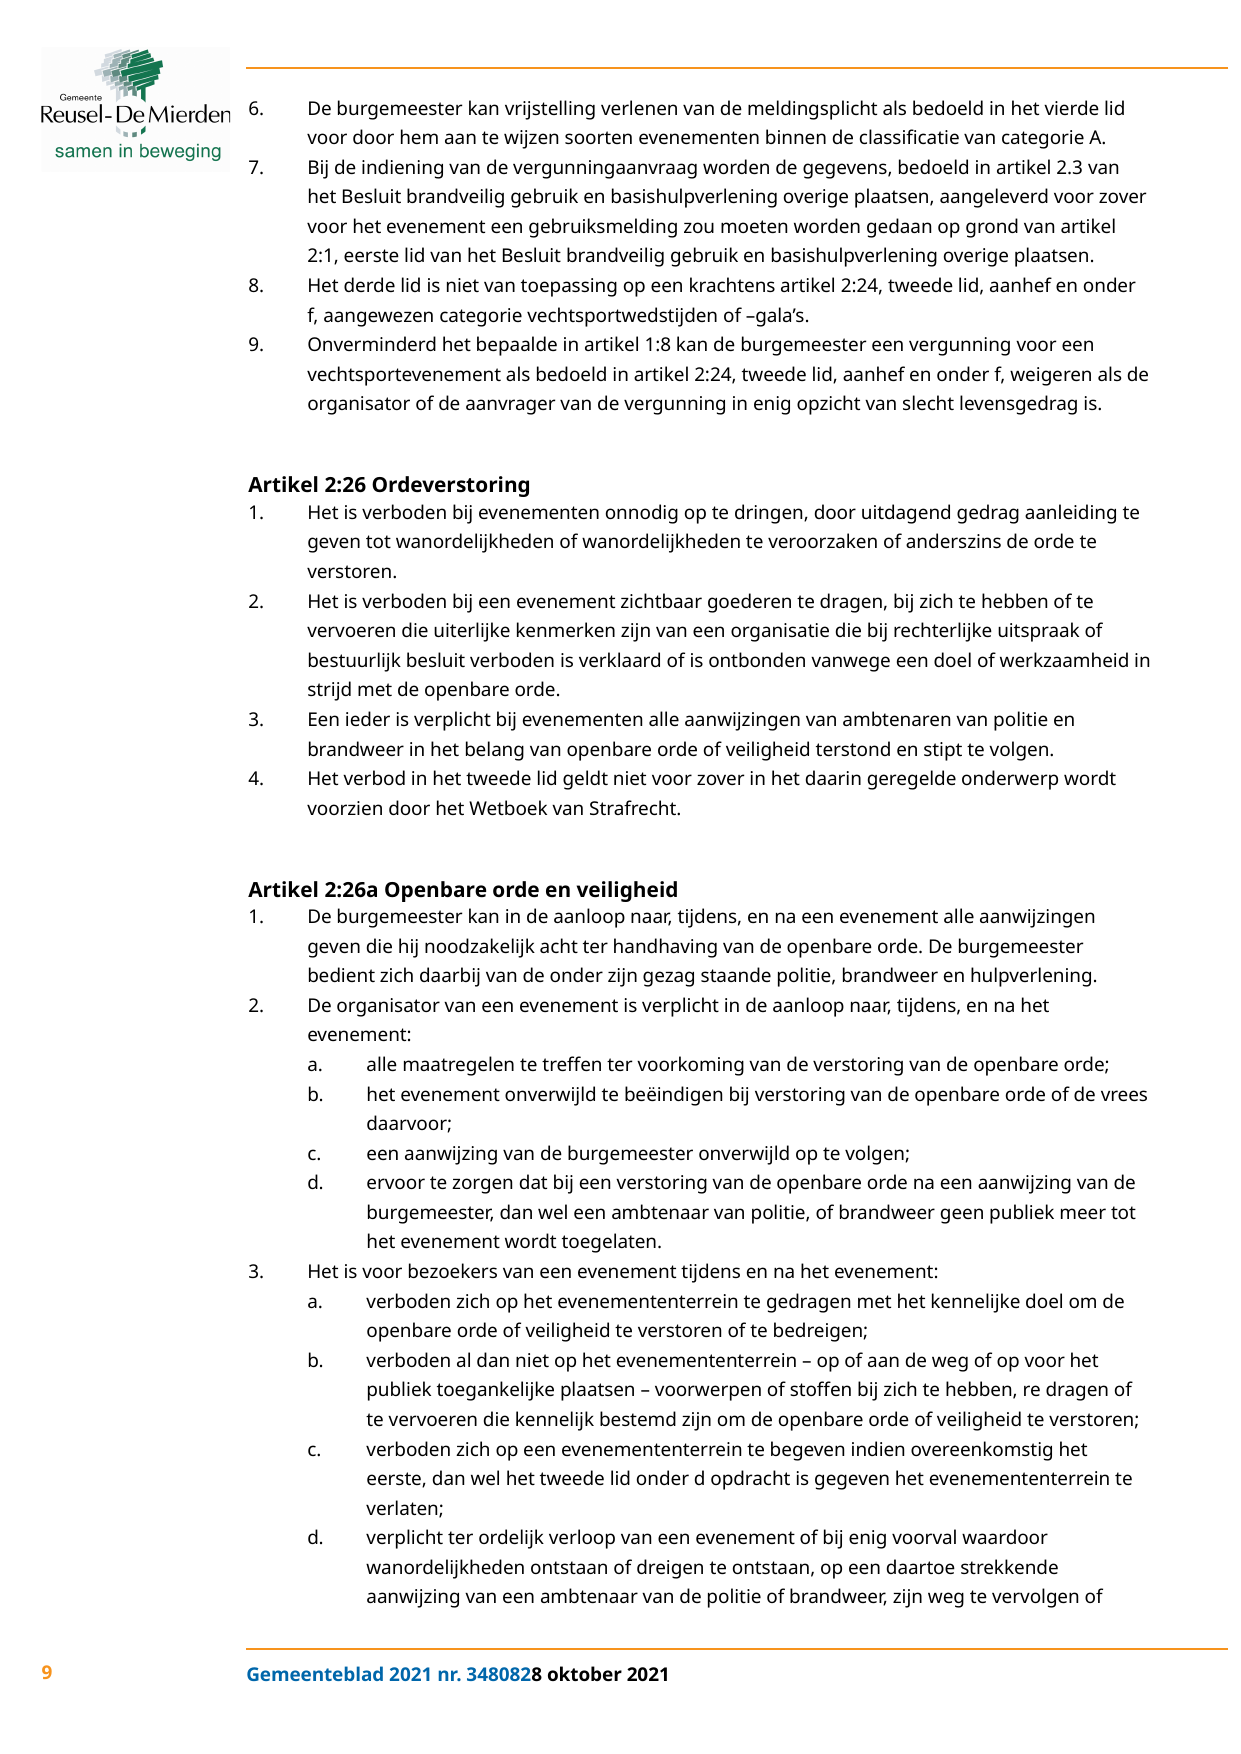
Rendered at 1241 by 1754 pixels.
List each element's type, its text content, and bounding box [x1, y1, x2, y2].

list verboden zich op het evenemententerrein te gedragen met het kennelijke doel om de openbare orde of veiligheid te verstoren of te bedreigen; [307, 1288, 1152, 1343]
text Artikel 2:26 Ordeverstoring [248, 471, 1152, 499]
list De burgemeester kan vrijstelling verlenen van de meldingsplicht als bedoeld in het vierde lid voor door hem aan te wijzen soorten evenementen binnen de classificatie van categorie A. [248, 95, 1152, 150]
list verplicht ter ordelijk verloop van een evenement of bij enig voorval waardoor wanordelijkheden ontstaan of dreigen te ontstaan, op een daartoe strekkende aanwijzing van een ambtenaar van de politie of brandweer, zijn weg te vervolgen of [307, 1524, 1152, 1609]
list De organisator van een evenement is verplicht in de aanloop naar, tijdens, en na het evenement: [248, 992, 1152, 1047]
list Het is verboden bij een evenement zichtbaar goederen te dragen, bij zich te hebben of te vervoeren die uiterlijke kenmerken zijn van een organisatie die bij rechterlijke uitspraak of bestuurlijk besluit verboden is verklaard of is ontbonden vanwege een doel of werkzaamheid in strijd met de openbare orde. [248, 588, 1152, 702]
list De burgemeester kan in de aanloop naar, tijdens, en na een evenement alle aanwijzingen geven die hij noodzakelijk acht ter handhaving van de openbare orde. De burgemeester bedient zich daarbij van de onder zijn gezag staande politie, brandweer en hulpverlening. [248, 903, 1152, 988]
list Het is verboden bij evenementen onnodig op te dringen, door uitdagend gedrag aanleiding te geven tot wanordelijkheden of wanordelijkheden te veroorzaken of anderszins de orde te verstoren. [248, 499, 1152, 584]
list Het verbod in het tweede lid geldt niet voor zover in het daarin geregelde onderwerp wordt voorzien door het Wetboek van Strafrecht. [248, 765, 1152, 821]
list Het is voor bezoekers van een evenement tijdens en na het evenement: [248, 1258, 1152, 1284]
list alle maatregelen te treffen ter voorkoming van de verstoring van de openbare orde; [307, 1051, 1152, 1077]
list een aanwijzing van de burgemeester onverwijld op te volgen; [307, 1140, 1152, 1166]
list Een ieder is verplicht bij evenementen alle aanwijzingen van ambtenaren van politie en brandweer in het belang van openbare orde of veiligheid terstond en stipt te volgen. [248, 706, 1152, 761]
list ervoor te zorgen dat bij een verstoring van de openbare orde na een aanwijzing van de burgemeester, dan wel een ambtenaar van politie, of brandweer geen publiek meer tot het evenement wordt toegelaten. [307, 1169, 1152, 1254]
list Onverminderd het bepaalde in artikel 1:8 kan de burgemeester een vergunning voor een vechtsportevenement als bedoeld in artikel 2:24, tweede lid, aanhef en onder f, weigeren als de organisator of de aanvrager van de vergunning in enig opzicht van slecht levensgedrag is. [248, 331, 1152, 416]
text Artikel 2:26a Openbare orde en veiligheid [248, 875, 1152, 903]
list verboden zich op een evenemententerrein te begeven indien overeenkomstig het eerste, dan wel het tweede lid onder d opdracht is gegeven het evenemententerrein te verlaten; [307, 1436, 1152, 1521]
list Bij de indiening van de vergunningaanvraag worden de gegevens, bedoeld in artikel 2.3 van het Besluit brandveilig gebruik en basishulpverlening overige plaatsen, aangeleverd voor zover voor het evenement een gebruiksmelding zou moeten worden gedaan op grond van artikel 2:1, eerste lid van het Besluit brandveilig gebruik en basishulpverlening overige plaatsen. [248, 154, 1152, 268]
list Het derde lid is niet van toepassing op een krachtens artikel 2:24, tweede lid, aanhef en onder f, aangewezen categorie vechtsportwedstijden of –gala’s. [248, 272, 1152, 328]
picture [41, 47, 231, 172]
list verboden al dan niet op het evenemententerrein – op of aan de weg of op voor het publiek toegankelijke plaatsen – voorwerpen of stoffen bij zich te hebben, re dragen of te vervoeren die kennelijk bestemd zijn om de openbare orde of veiligheid te verstoren; [307, 1347, 1152, 1432]
list het evenement onverwijld te beëindigen bij verstoring van de openbare orde of de vrees daarvoor; [307, 1081, 1152, 1136]
